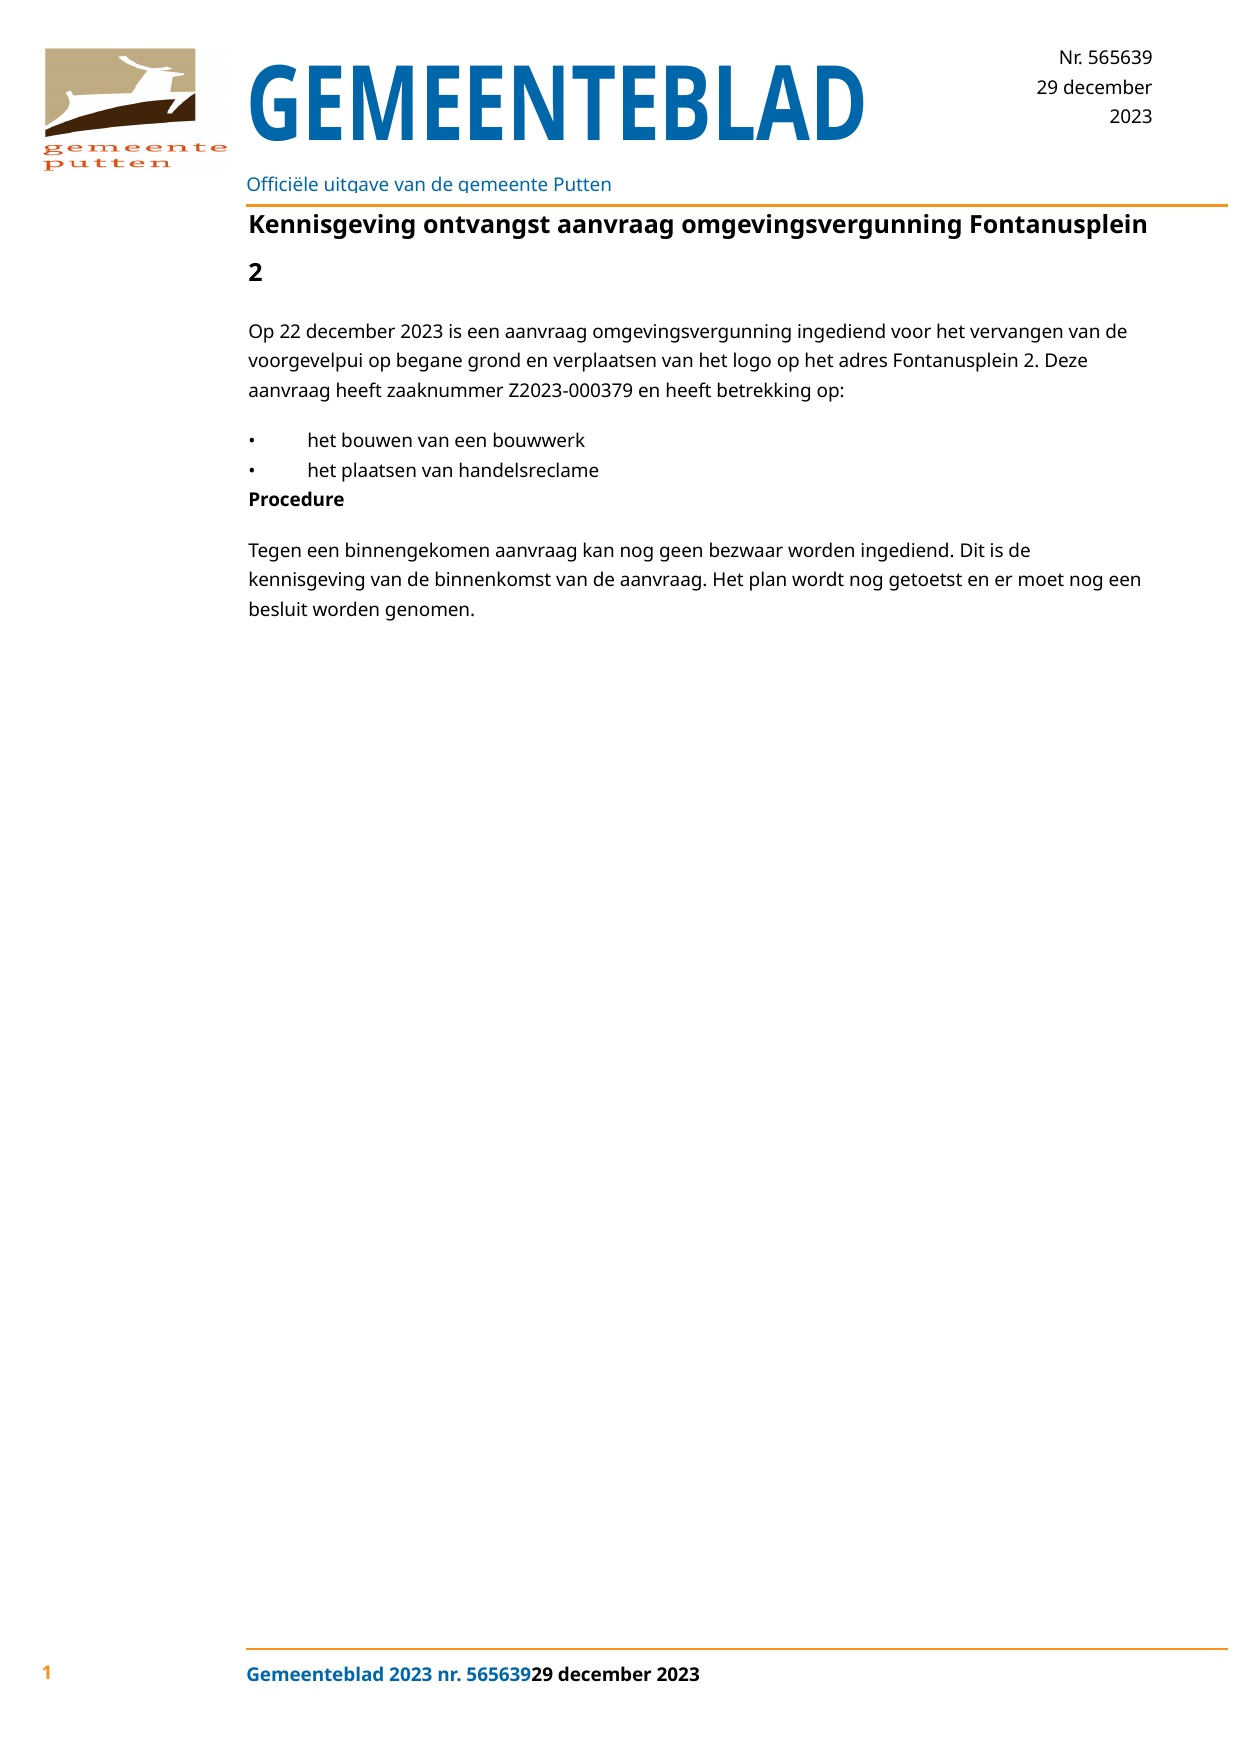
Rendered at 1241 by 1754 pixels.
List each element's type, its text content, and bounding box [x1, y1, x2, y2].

picture [41, 47, 231, 172]
text Tegen een binnengekomen aanvraag kan nog geen bezwaar worden ingediend. Dit is de kennisgeving van de binnenkomst van de aanvraag. Het plan wordt nog getoetst en er moet nog een besluit worden genomen. [248, 537, 1152, 622]
list het bouwen van een bouwwerk [248, 427, 1152, 453]
text Kennisgeving ontvangst aanvraag omgevingsvergunning Fontanusplein 2 [248, 207, 1152, 288]
text Procedure [248, 487, 1152, 512]
text Op 22 december 2023 is een aanvraag omgevingsvergunning ingediend voor het vervangen van de voorgevelpui op begane grond en verplaatsen van het logo op het adres Fontanusplein 2. Deze aanvraag heeft zaaknummer Z2023-000379 en heeft betrekking op: [248, 318, 1152, 403]
list het plaatsen van handelsreclame [248, 457, 1152, 483]
